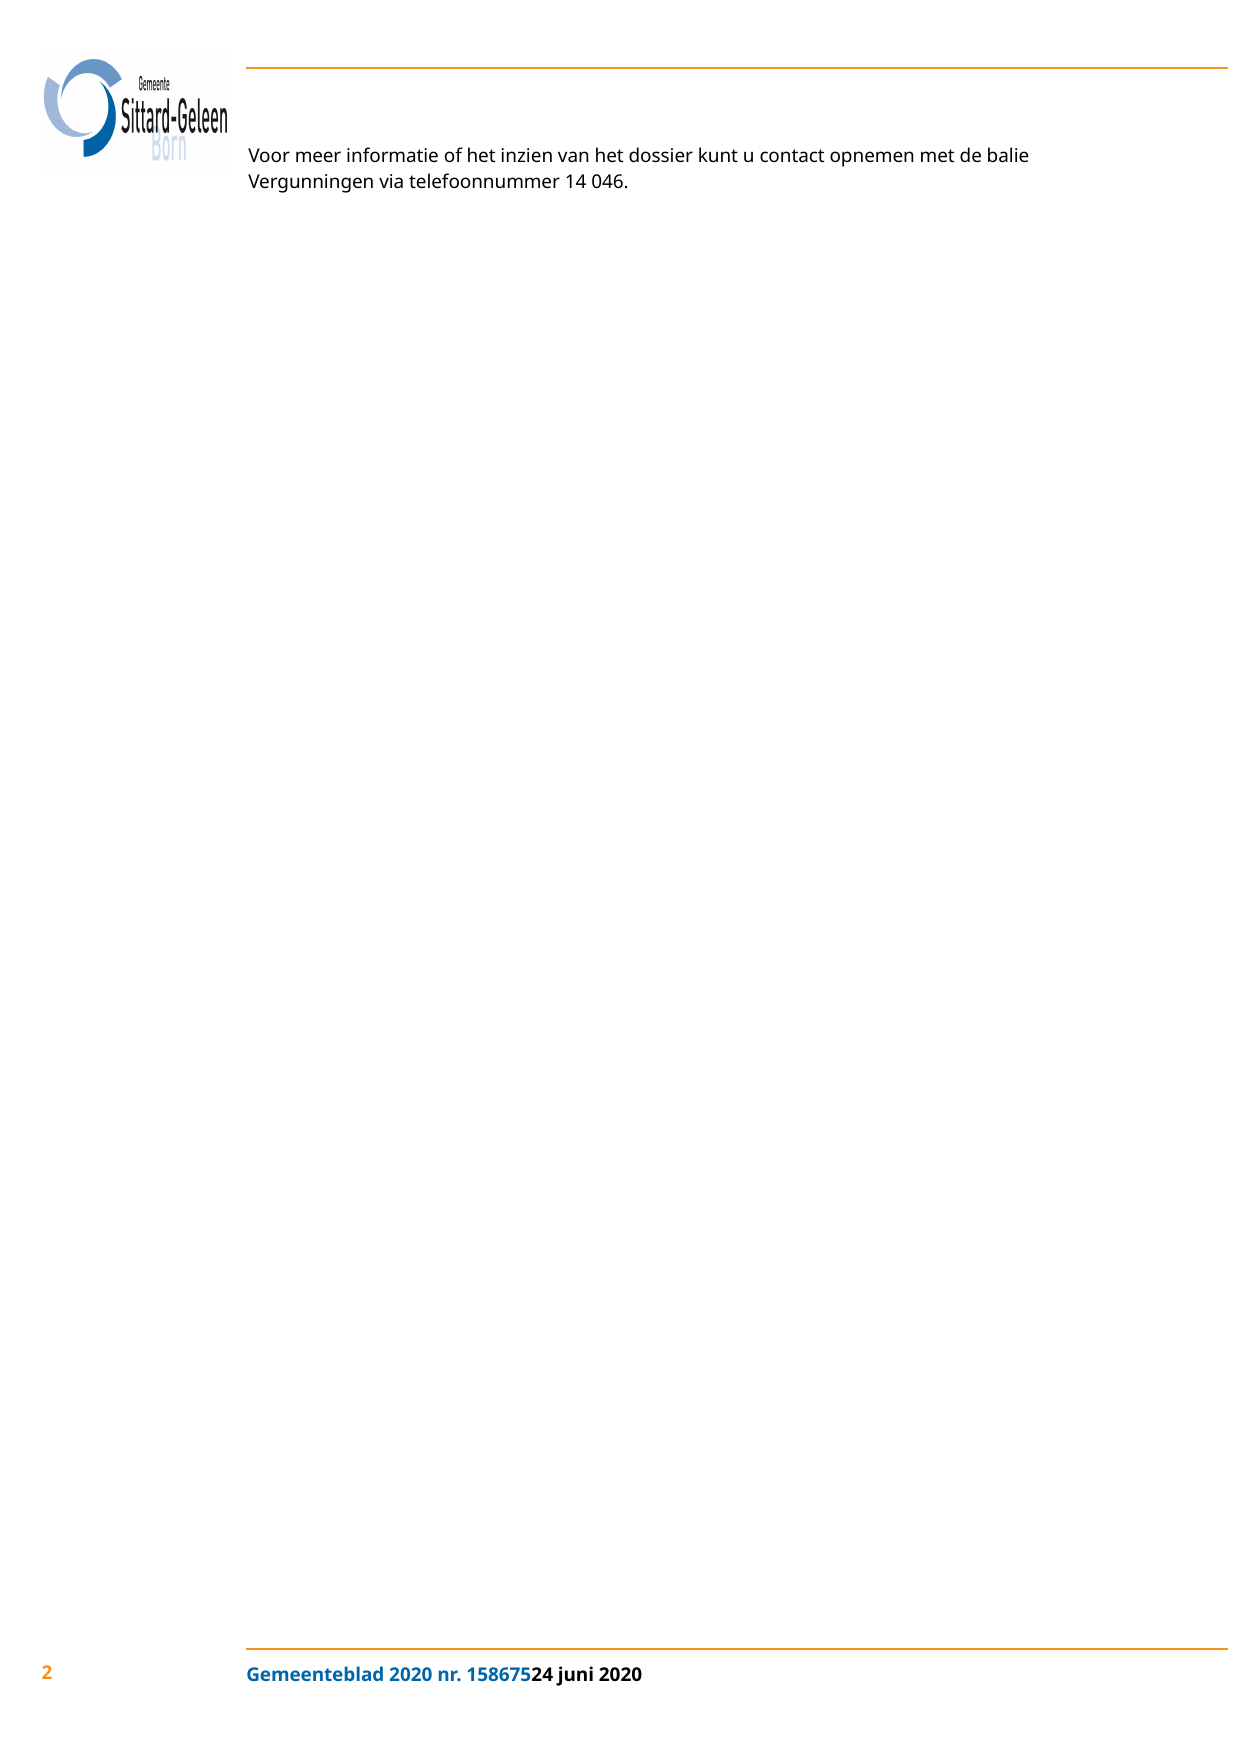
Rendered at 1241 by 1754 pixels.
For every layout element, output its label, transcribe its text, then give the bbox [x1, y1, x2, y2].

text Voor meer informatie of het inzien van het dossier kunt u contact opnemen met de balie Vergunningen via telefoonnummer 14 046. [248, 143, 1152, 194]
picture [41, 47, 231, 172]
